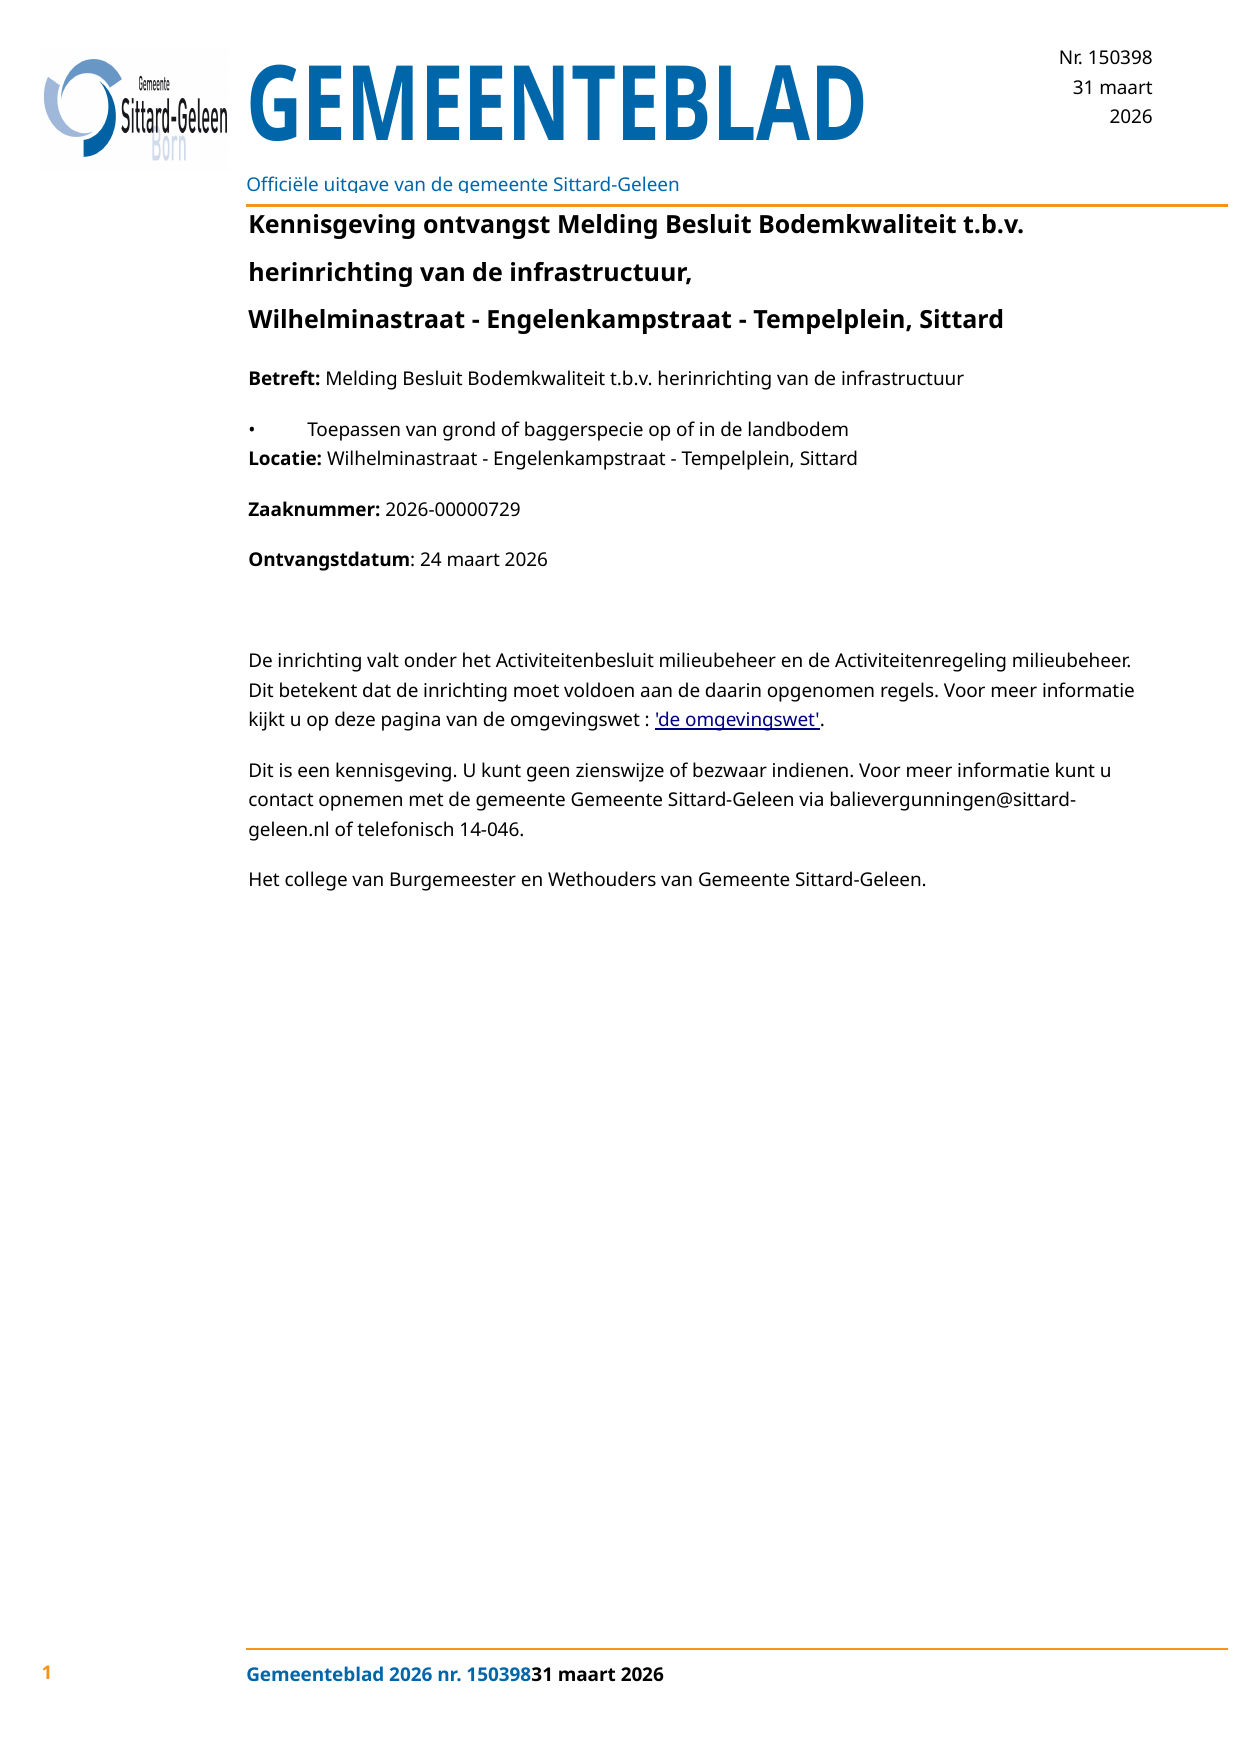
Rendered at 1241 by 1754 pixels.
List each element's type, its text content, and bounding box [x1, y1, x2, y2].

text Het college van Burgemeester en Wethouders van Gemeente Sittard-Geleen. [248, 866, 1152, 892]
text Betreft: Melding Besluit Bodemkwaliteit t.b.v. herinrichting van de infrastructuur [248, 366, 1152, 391]
text De inrichting valt onder het Activiteitenbesluit milieubeheer en de Activiteitenregeling milieubeheer. Dit betekent dat de inrichting moet voldoen aan de daarin opgenomen regels. Voor meer informatie kijkt u op deze pagina van de omgevingswet : 'de omgevingswet'. [248, 647, 1152, 732]
text Kennisgeving ontvangst Melding Besluit Bodemkwaliteit t.b.v. herinrichting van de infrastructuur, Wilhelminastraat - Engelenkampstraat - Tempelplein, Sittard [248, 207, 1152, 336]
picture [41, 47, 231, 172]
text Locatie: Wilhelminastraat - Engelenkampstraat - Tempelplein, Sittard [248, 446, 1152, 471]
text Zaaknummer: 2026-00000729 [248, 496, 1152, 522]
text Ontvangstdatum: 24 maart 2026 [248, 546, 1152, 572]
list Toepassen van grond of baggerspecie op of in de landbodem [248, 416, 1152, 442]
text Dit is een kennisgeving. U kunt geen zienswijze of bezwaar indienen. Voor meer informatie kunt u contact opnemen met de gemeente Gemeente Sittard-Geleen via balievergunningen@sittard-geleen.nl of telefonisch 14-046. [248, 757, 1152, 842]
